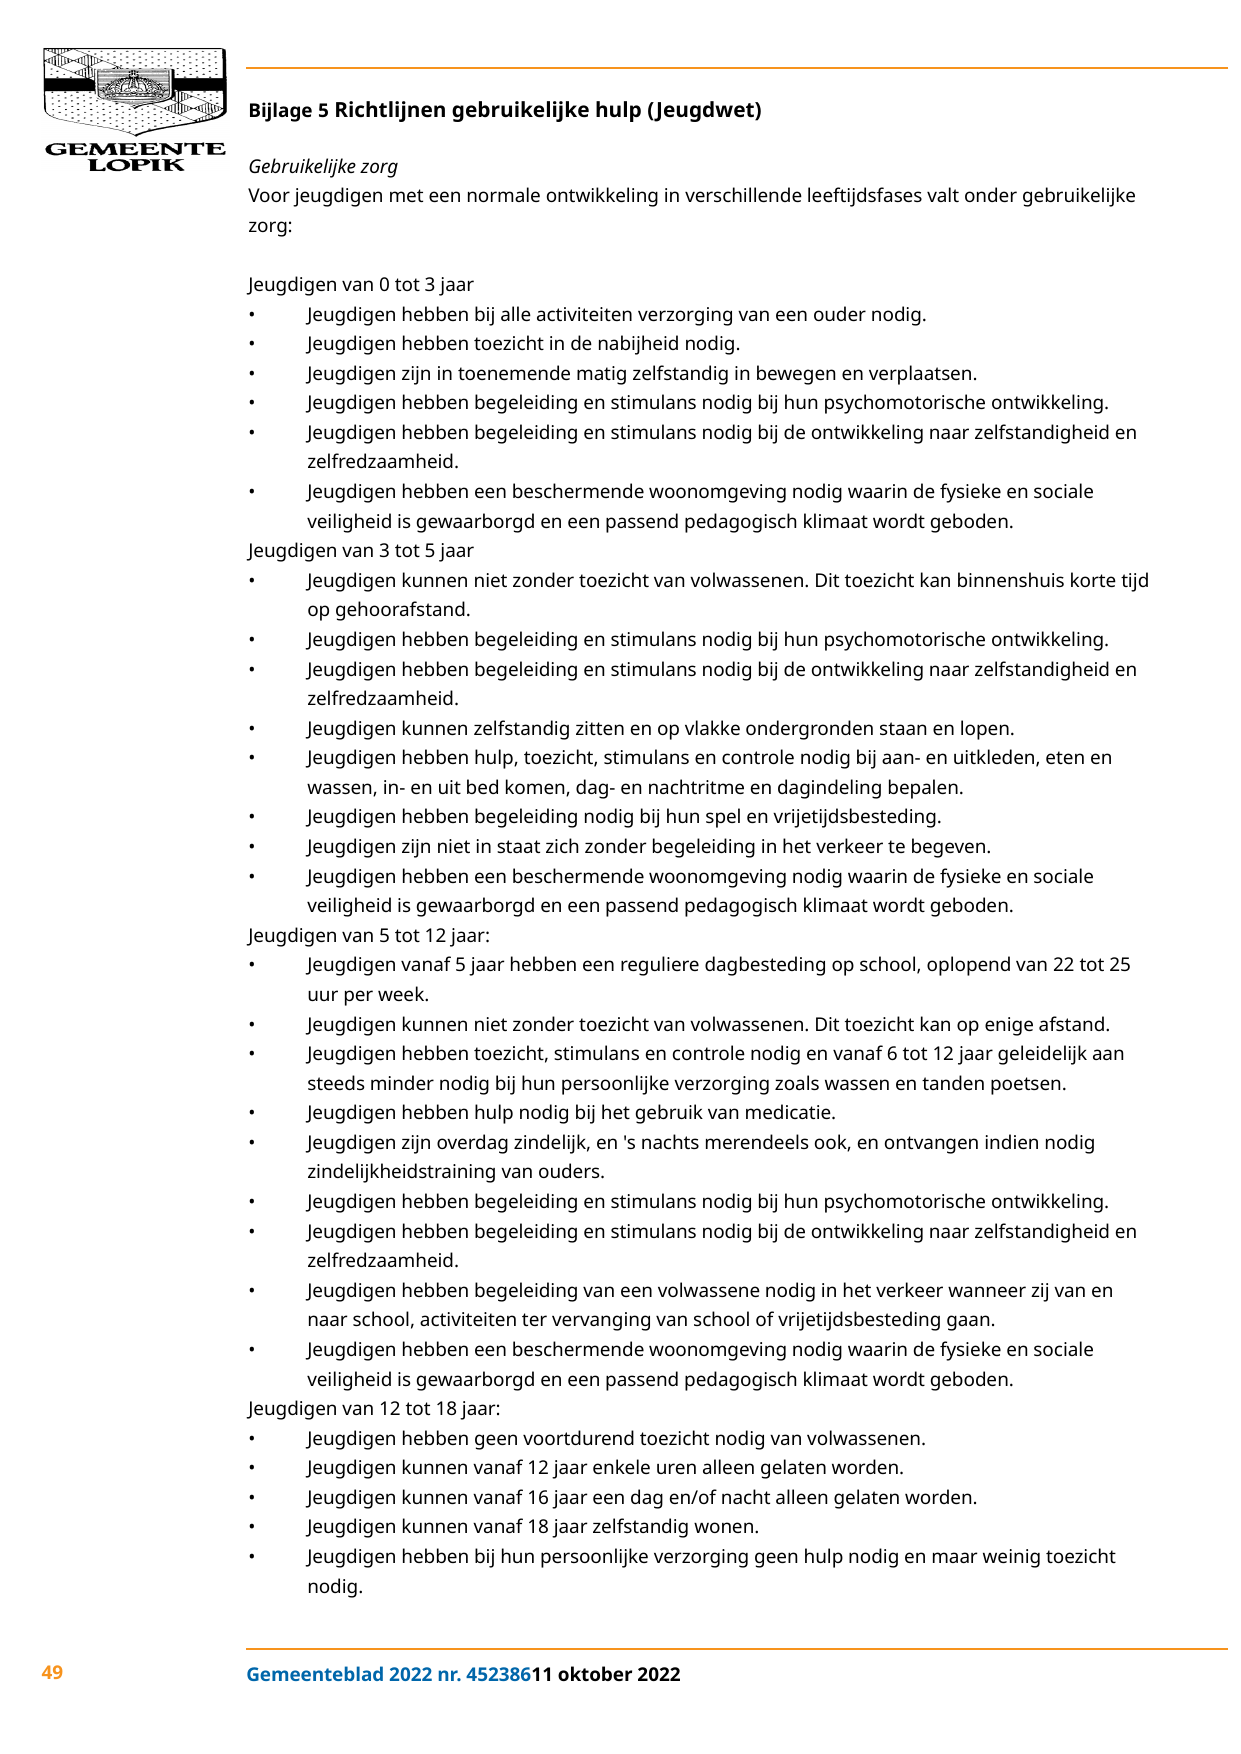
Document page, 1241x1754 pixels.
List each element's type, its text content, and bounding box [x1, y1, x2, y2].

list Jeugdigen zijn niet in staat zich zonder begeleiding in het verkeer te begeven. [248, 833, 1152, 859]
list Jeugdigen hebben bij hun persoonlijke verzorging geen hulp nodig en maar weinig toezicht nodig. [248, 1543, 1152, 1599]
list Jeugdigen hebben begeleiding nodig bij hun spel en vrijetijdsbesteding. [248, 804, 1152, 829]
list Jeugdigen zijn in toenemende matig zelfstandig in bewegen en verplaatsen. [248, 360, 1152, 386]
list Jeugdigen vanaf 5 jaar hebben een reguliere dagbesteding op school, oplopend van 22 tot 25 uur per week. [248, 952, 1152, 1007]
list Jeugdigen hebben begeleiding en stimulans nodig bij hun psychomotorische ontwikkeling. [248, 1188, 1152, 1214]
text Gebruikelijke zorg [248, 153, 1152, 179]
list Jeugdigen kunnen zelfstandig zitten en op vlakke ondergronden staan en lopen. [248, 715, 1152, 741]
list Jeugdigen hebben geen voortdurend toezicht nodig van volwassenen. [248, 1425, 1152, 1451]
list Jeugdigen hebben bij alle activiteiten verzorging van een ouder nodig. [248, 301, 1152, 327]
list Jeugdigen kunnen vanaf 18 jaar zelfstandig wonen. [248, 1514, 1152, 1539]
list Jeugdigen hebben toezicht in de nabijheid nodig. [248, 330, 1152, 356]
list Jeugdigen kunnen vanaf 16 jaar een dag en/of nacht alleen gelaten worden. [248, 1484, 1152, 1510]
list Jeugdigen hebben begeleiding en stimulans nodig bij de ontwikkeling naar zelfstandigheid en zelfredzaamheid. [248, 1218, 1152, 1273]
text Voor jeugdigen met een normale ontwikkeling in verschillende leeftijdsfases valt onder gebruikelijke zorg: [248, 182, 1152, 238]
list Jeugdigen hebben een beschermende woonomgeving nodig waarin de fysieke en sociale veiligheid is gewaarborgd en een passend pedagogisch klimaat wordt geboden. [248, 1336, 1152, 1392]
list Jeugdigen hebben begeleiding van een volwassene nodig in het verkeer wanneer zij van en naar school, activiteiten ter vervanging van school of vrijetijdsbesteding gaan. [248, 1277, 1152, 1332]
list Jeugdigen hebben een beschermende woonomgeving nodig waarin de fysieke en sociale veiligheid is gewaarborgd en een passend pedagogisch klimaat wordt geboden. [248, 478, 1152, 534]
text Bijlage 5 Richtlijnen gebruikelijke hulp (Jeugdwet) [248, 95, 1152, 123]
list Jeugdigen kunnen niet zonder toezicht van volwassenen. Dit toezicht kan op enige afstand. [248, 1011, 1152, 1037]
list Jeugdigen kunnen vanaf 12 jaar enkele uren alleen gelaten worden. [248, 1454, 1152, 1480]
list Jeugdigen hebben begeleiding en stimulans nodig bij de ontwikkeling naar zelfstandigheid en zelfredzaamheid. [248, 656, 1152, 711]
text Jeugdigen van 12 tot 18 jaar: [248, 1395, 1152, 1421]
text Jeugdigen van 3 tot 5 jaar [248, 537, 1152, 563]
list Jeugdigen hebben begeleiding en stimulans nodig bij hun psychomotorische ontwikkeling. [248, 626, 1152, 652]
list Jeugdigen hebben hulp, toezicht, stimulans en controle nodig bij aan- en uitkleden, eten en wassen, in- en uit bed komen, dag- en nachtritme en dagindeling bepalen. [248, 744, 1152, 800]
list Jeugdigen kunnen niet zonder toezicht van volwassenen. Dit toezicht kan binnenshuis korte tijd op gehoorafstand. [248, 567, 1152, 622]
list Jeugdigen zijn overdag zindelijk, en 's nachts merendeels ook, en ontvangen indien nodig zindelijkheidstraining van ouders. [248, 1129, 1152, 1184]
list Jeugdigen hebben hulp nodig bij het gebruik van medicatie. [248, 1099, 1152, 1125]
text Jeugdigen van 0 tot 3 jaar [248, 271, 1152, 297]
list Jeugdigen hebben begeleiding en stimulans nodig bij de ontwikkeling naar zelfstandigheid en zelfredzaamheid. [248, 419, 1152, 474]
list Jeugdigen hebben toezicht, stimulans en controle nodig en vanaf 6 tot 12 jaar geleidelijk aan steeds minder nodig bij hun persoonlijke verzorging zoals wassen en tanden poetsen. [248, 1040, 1152, 1096]
picture [41, 47, 231, 172]
text Jeugdigen van 5 tot 12 jaar: [248, 922, 1152, 948]
list Jeugdigen hebben een beschermende woonomgeving nodig waarin de fysieke en sociale veiligheid is gewaarborgd en een passend pedagogisch klimaat wordt geboden. [248, 863, 1152, 918]
list Jeugdigen hebben begeleiding en stimulans nodig bij hun psychomotorische ontwikkeling. [248, 389, 1152, 415]
